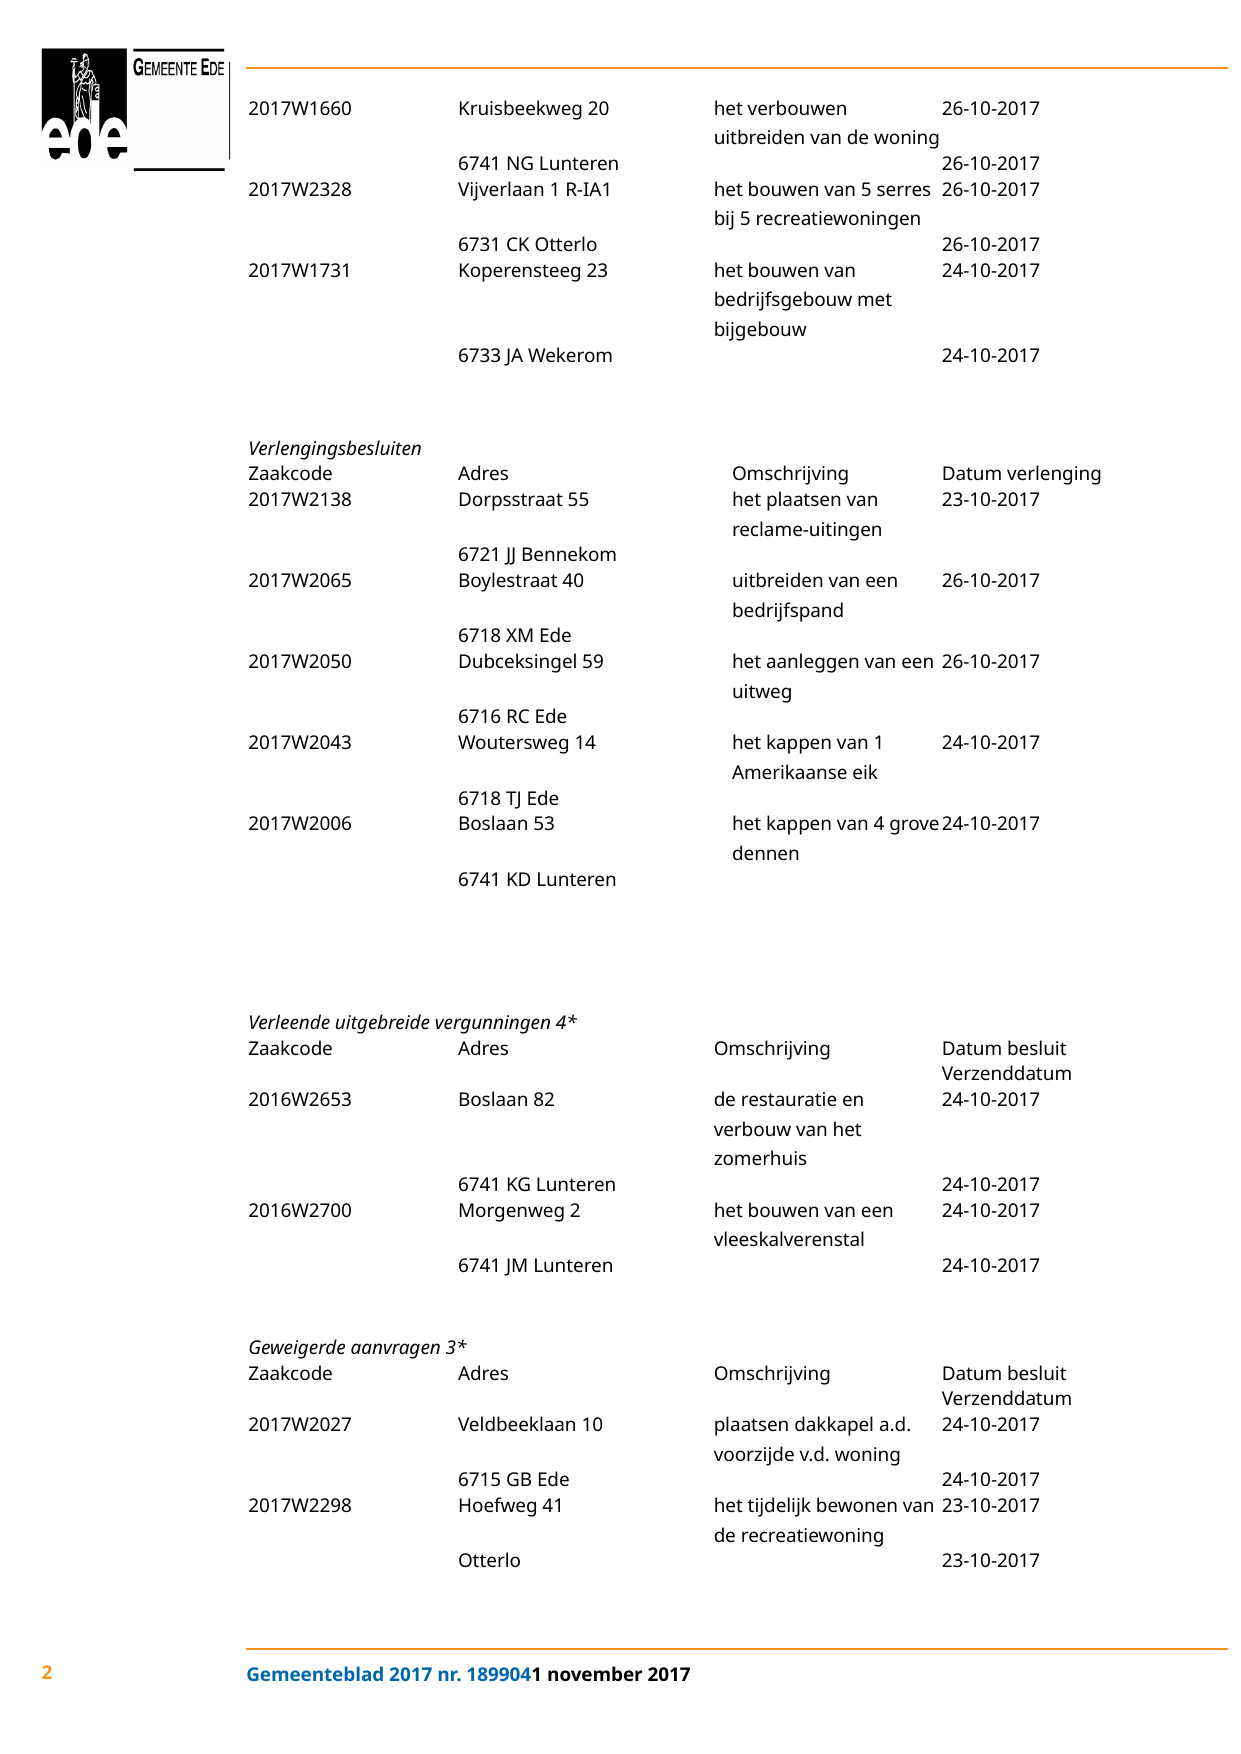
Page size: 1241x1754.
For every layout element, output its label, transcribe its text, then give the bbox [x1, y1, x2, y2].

table_cell [248, 623, 458, 648]
table_cell 2017W2050 [248, 648, 458, 704]
table_header Adres [458, 461, 732, 486]
table_cell de restauratie en verbouw van het zomerhuis [714, 1086, 942, 1171]
table_header Datum verlenging [942, 461, 1152, 486]
table_header Zaakcode [248, 1360, 458, 1386]
table_cell het kappen van 4 grove dennen [732, 810, 942, 866]
table_cell [248, 150, 458, 176]
table_cell 23-10-2017 [942, 486, 1152, 542]
table_cell 2017W2006 [248, 810, 458, 866]
table_cell 6741 NG Lunteren [458, 150, 713, 176]
table_cell Verzenddatum [942, 1061, 1152, 1086]
table_header Omschrijving [714, 1035, 942, 1061]
table_cell 26-10-2017 [942, 95, 1152, 150]
table_cell 6718 TJ Ede [458, 785, 732, 810]
table_cell [714, 1467, 942, 1492]
table_cell [248, 704, 458, 729]
table_cell [458, 1386, 713, 1411]
table_cell 6718 XM Ede [458, 623, 732, 648]
table_cell het bouwen van 5 serres bij 5 recreatiewoningen [714, 176, 942, 231]
table_cell 23-10-2017 [942, 1548, 1152, 1573]
table_cell 6741 KG Lunteren [458, 1171, 713, 1197]
table_cell 2017W2298 [248, 1493, 458, 1548]
table_cell 24-10-2017 [942, 1467, 1152, 1492]
table_cell [714, 1171, 942, 1197]
table_cell Morgenweg 2 [458, 1197, 713, 1252]
table_cell [714, 231, 942, 257]
table_cell 6715 GB Ede [458, 1467, 713, 1492]
table_cell 6721 JJ Bennekom [458, 542, 732, 567]
table_cell 24-10-2017 [942, 1086, 1152, 1171]
table_cell 26-10-2017 [942, 231, 1152, 257]
table_cell 6741 JM Lunteren [458, 1252, 713, 1278]
table_cell 6741 KD Lunteren [458, 866, 732, 891]
table_cell het bouwen van een vleeskalverenstal [714, 1197, 942, 1252]
table_cell 24-10-2017 [942, 257, 1152, 342]
table_cell [248, 1386, 458, 1411]
table_cell Boylestraat 40 [458, 567, 732, 623]
table_cell plaatsen dakkapel a.d. voorzijde v.d. woning [714, 1411, 942, 1467]
table_cell Verzenddatum [942, 1386, 1152, 1411]
table_cell [942, 542, 1152, 567]
table_header Zaakcode [248, 1035, 458, 1061]
table_cell het verbouwen uitbreiden van de woning [714, 95, 942, 150]
table_cell [732, 623, 942, 648]
table_cell 2017W2065 [248, 567, 458, 623]
table_cell Kruisbeekweg 20 [458, 95, 713, 150]
table_cell [714, 1061, 942, 1086]
table_cell Boslaan 53 [458, 810, 732, 866]
table_cell [248, 1252, 458, 1278]
table_cell Vijverlaan 1 R-IA1 [458, 176, 713, 231]
table_cell [458, 1061, 713, 1086]
table_cell 2017W1731 [248, 257, 458, 342]
table_cell 24-10-2017 [942, 729, 1152, 785]
table_cell 24-10-2017 [942, 1171, 1152, 1197]
picture [41, 47, 231, 172]
table_cell het kappen van 1 Amerikaanse eik [732, 729, 942, 785]
table_header Omschrijving [732, 461, 942, 486]
table_cell [248, 542, 458, 567]
table_cell 2017W2328 [248, 176, 458, 231]
table_cell 24-10-2017 [942, 810, 1152, 866]
table_header Datum besluit [942, 1360, 1152, 1386]
table_cell 23-10-2017 [942, 1493, 1152, 1548]
table_cell 6716 RC Ede [458, 704, 732, 729]
table_cell 2017W2043 [248, 729, 458, 785]
table_cell [714, 1548, 942, 1573]
table_cell [248, 1548, 458, 1573]
table_cell [942, 785, 1152, 810]
text Geweigerde aanvragen 3* [248, 1334, 1152, 1360]
table_header Zaakcode [248, 461, 458, 486]
table_header Adres [458, 1035, 713, 1061]
table_cell 2017W1660 [248, 95, 458, 150]
table_cell Boslaan 82 [458, 1086, 713, 1171]
table_cell [248, 342, 458, 367]
table_cell [714, 150, 942, 176]
table_header Omschrijving [714, 1360, 942, 1386]
table_cell [942, 623, 1152, 648]
table_cell 24-10-2017 [942, 342, 1152, 367]
table_cell 26-10-2017 [942, 648, 1152, 704]
table_cell 24-10-2017 [942, 1252, 1152, 1278]
text Verlengingsbesluiten [248, 435, 1152, 460]
table_header Adres [458, 1360, 713, 1386]
table_cell Otterlo [458, 1548, 713, 1573]
table_cell [732, 866, 942, 891]
table_cell 2017W2027 [248, 1411, 458, 1467]
table_cell uitbreiden van een bedrijfspand [732, 567, 942, 623]
table_cell Dorpsstraat 55 [458, 486, 732, 542]
table_cell [248, 1061, 458, 1086]
table_cell [248, 785, 458, 810]
table_cell 24-10-2017 [942, 1411, 1152, 1467]
table_cell 26-10-2017 [942, 176, 1152, 231]
table_cell [248, 1171, 458, 1197]
table_cell [714, 1252, 942, 1278]
table_cell 6731 CK Otterlo [458, 231, 713, 257]
table_cell 2017W2138 [248, 486, 458, 542]
table_cell [732, 542, 942, 567]
table_header Datum besluit [942, 1035, 1152, 1061]
table_cell het aanleggen van een uitweg [732, 648, 942, 704]
table_cell [248, 866, 458, 891]
table_cell 26-10-2017 [942, 567, 1152, 623]
table_cell [732, 704, 942, 729]
table_cell Woutersweg 14 [458, 729, 732, 785]
table_cell Hoefweg 41 [458, 1493, 713, 1548]
table_cell [714, 342, 942, 367]
text Verleende uitgebreide vergunningen 4* [248, 1009, 1152, 1035]
table_cell 6733 JA Wekerom [458, 342, 713, 367]
table_cell Veldbeeklaan 10 [458, 1411, 713, 1467]
table_cell het bouwen van bedrijfsgebouw met bijgebouw [714, 257, 942, 342]
table_cell 24-10-2017 [942, 1197, 1152, 1252]
table_cell [248, 1467, 458, 1492]
table_cell 2016W2653 [248, 1086, 458, 1171]
table_cell het tijdelijk bewonen van de recreatiewoning [714, 1493, 942, 1548]
table_cell Koperensteeg 23 [458, 257, 713, 342]
table_cell het plaatsen van reclame-uitingen [732, 486, 942, 542]
table_cell [942, 704, 1152, 729]
table_cell 2016W2700 [248, 1197, 458, 1252]
table_cell [732, 785, 942, 810]
table_cell Dubceksingel 59 [458, 648, 732, 704]
table_cell [942, 866, 1152, 891]
table_cell [714, 1386, 942, 1411]
table_cell [248, 231, 458, 257]
table_cell 26-10-2017 [942, 150, 1152, 176]
